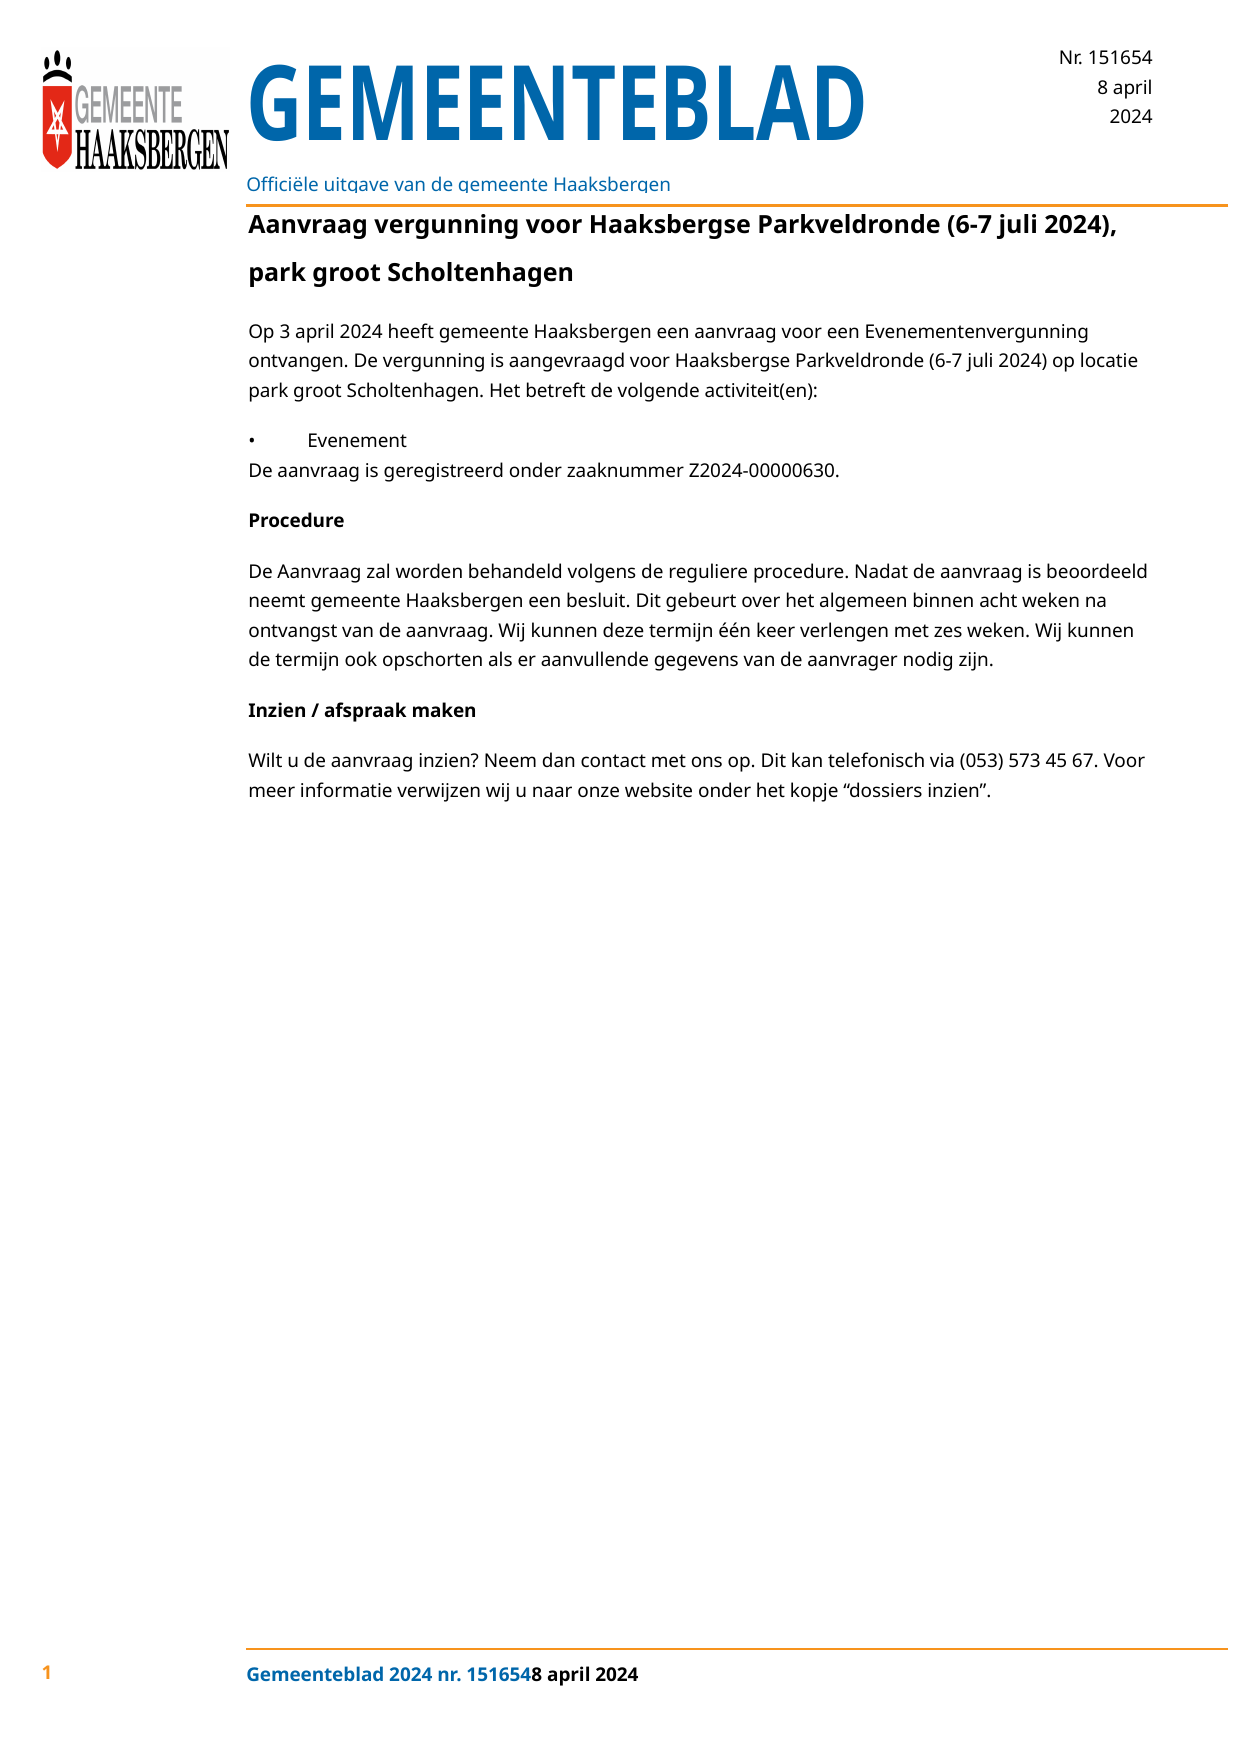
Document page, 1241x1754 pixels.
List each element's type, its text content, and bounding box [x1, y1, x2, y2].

text De Aanvraag zal worden behandeld volgens de reguliere procedure. Nadat de aanvraag is beoordeeld neemt gemeente Haaksbergen een besluit. Dit gebeurt over het algemeen binnen acht weken na ontvangst van de aanvraag. Wij kunnen deze termijn één keer verlengen met zes weken. Wij kunnen de termijn ook opschorten als er aanvullende gegevens van de aanvrager nodig zijn. [248, 558, 1152, 672]
list Evenement [248, 427, 1152, 453]
text Procedure [248, 507, 1152, 533]
text Op 3 april 2024 heeft gemeente Haaksbergen een aanvraag voor een Evenementenvergunning ontvangen. De vergunning is aangevraagd voor Haaksbergse Parkveldronde (6-7 juli 2024) op locatie park groot Scholtenhagen. Het betreft de volgende activiteit(en): [248, 318, 1152, 403]
text Inzien / afspraak maken [248, 697, 1152, 723]
text Aanvraag vergunning voor Haaksbergse Parkveldronde (6-7 juli 2024), park groot Scholtenhagen [248, 207, 1152, 288]
picture [41, 47, 231, 172]
text De aanvraag is geregistreerd onder zaaknummer Z2024-00000630. [248, 457, 1152, 483]
text Wilt u de aanvraag inzien? Neem dan contact met ons op. Dit kan telefonisch via (053) 573 45 67. Voor meer informatie verwijzen wij u naar onze website onder het kopje “dossiers inzien”. [248, 747, 1152, 803]
